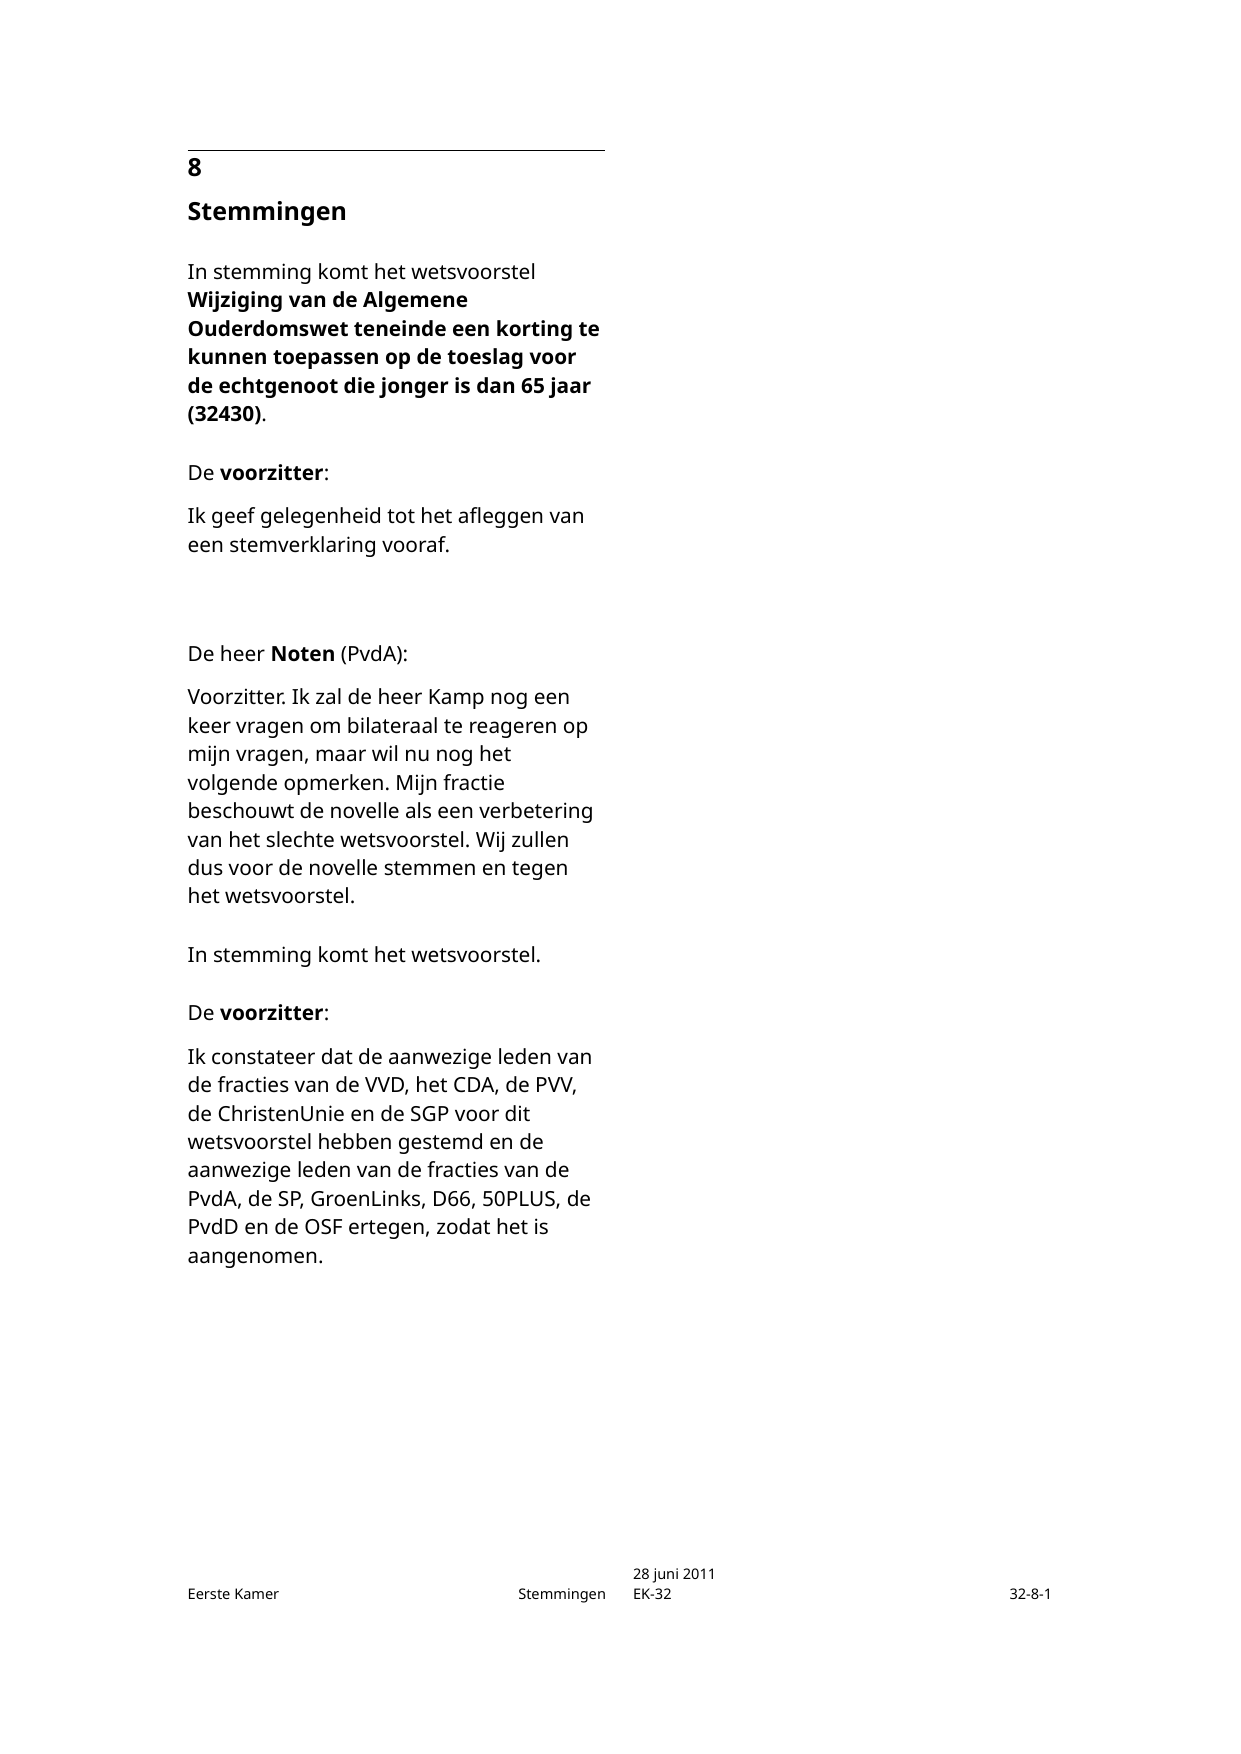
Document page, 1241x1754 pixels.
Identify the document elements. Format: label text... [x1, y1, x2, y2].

text De voorzitter: [187, 998, 605, 1027]
text De voorzitter: [187, 458, 605, 486]
text De heer Noten (PvdA): [187, 639, 605, 667]
text Ik constateer dat de aanwezige leden van de fracties van de VVD, het CDA, de PVV, de ChristenUnie en de SGP voor dit wetsvoorstel hebben gestemd en de aanwezige leden van de fracties van de PvdA, de SP, GroenLinks, D66, 50PLUS, de PvdD en de OSF ertegen, zodat het is aangenomen. [187, 1042, 605, 1269]
text Voorzitter. Ik zal de heer Kamp nog een keer vragen om bilateraal te reageren op mijn vragen, maar wil nu nog het volgende opmerken. Mijn fractie beschouwt de novelle als een verbetering van het slechte wetsvoorstel. Wij zullen dus voor de novelle stemmen en tegen het wetsvoorstel. [187, 682, 605, 910]
text In stemming komt het wetsvoorstel. [187, 940, 605, 968]
text 8 [187, 151, 605, 184]
text Ik geef gelegenheid tot het afleggen van een stemverklaring vooraf. [187, 501, 605, 558]
text  [187, 588, 605, 617]
text In stemming komt het wetsvoorstel Wijziging van de Algemene Ouderdomswet teneinde een korting te kunnen toepassen op de toeslag voor de echtgenoot die jonger is dan 65 jaar (32430). [187, 257, 605, 428]
text Stemmingen [187, 193, 605, 227]
